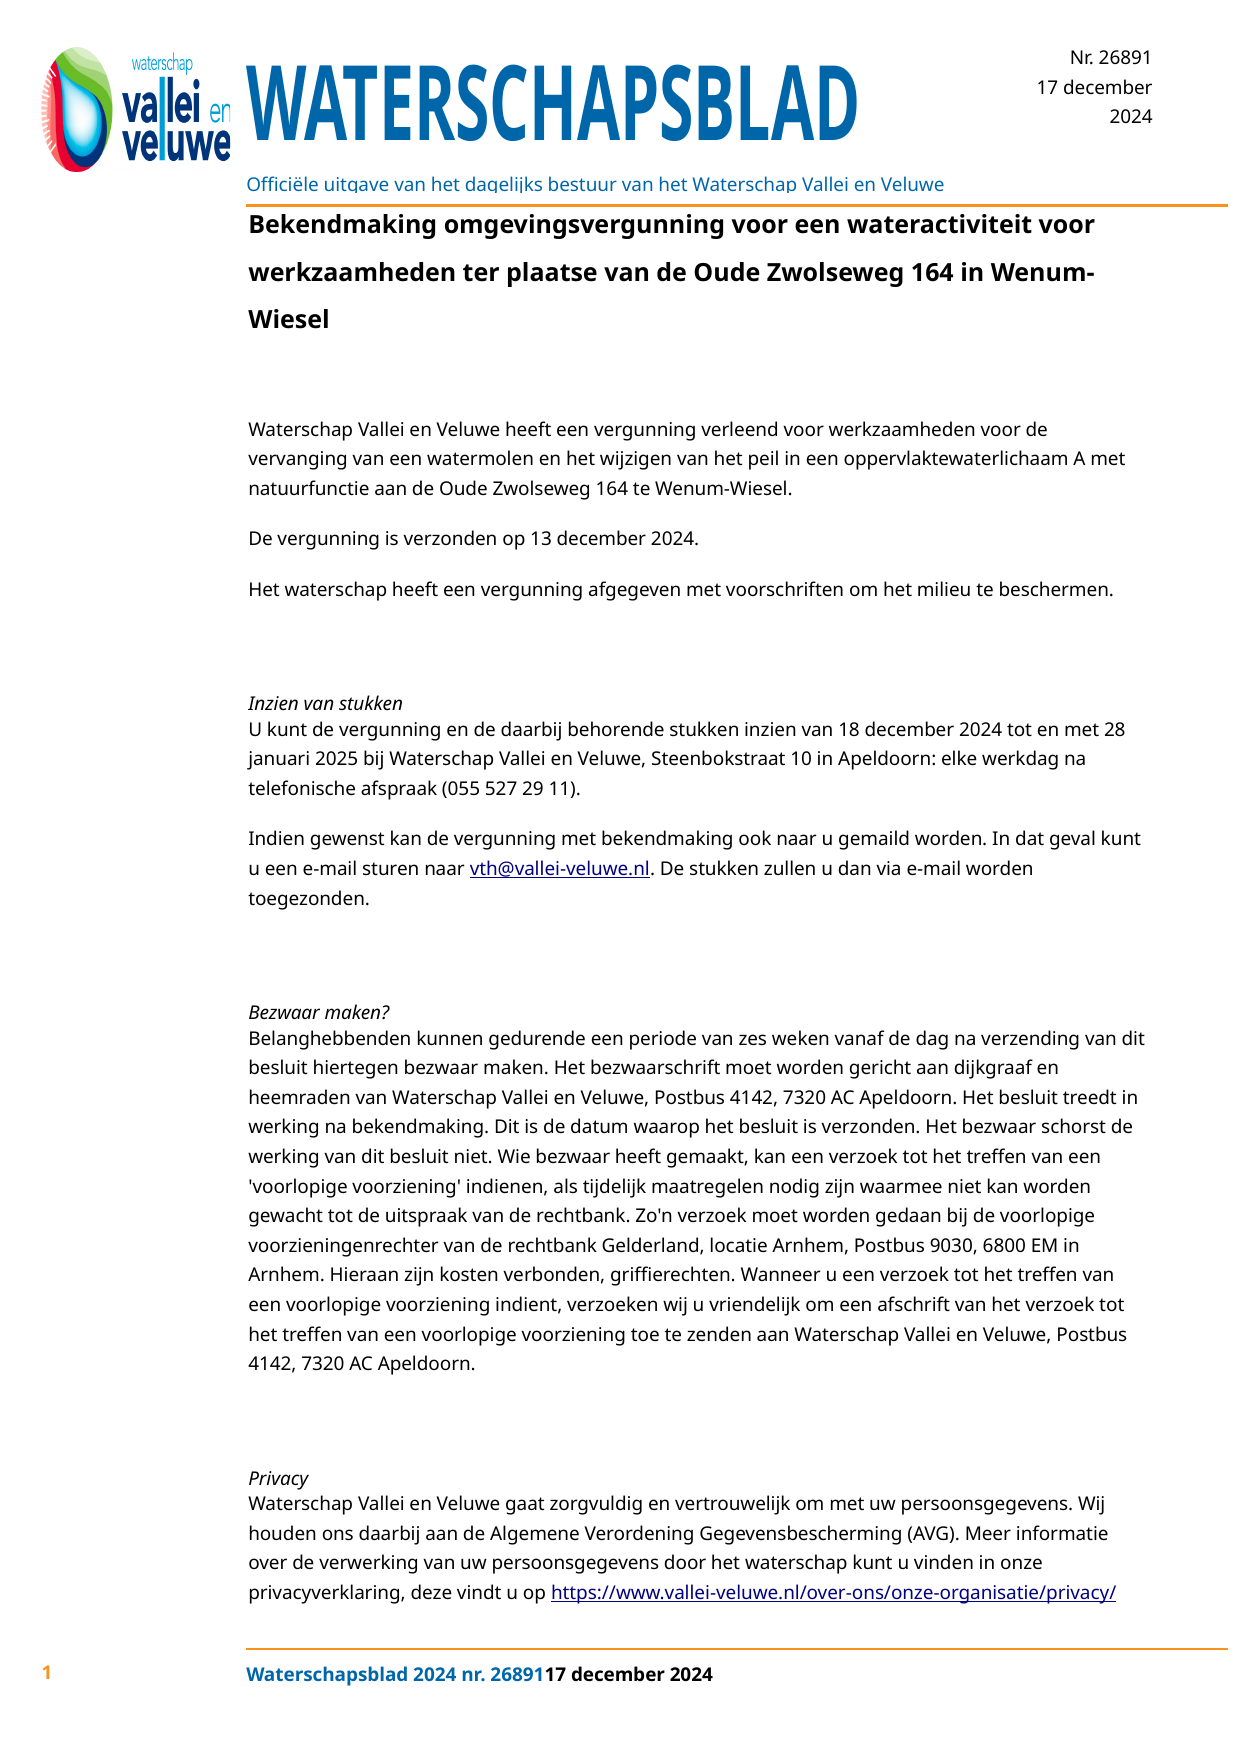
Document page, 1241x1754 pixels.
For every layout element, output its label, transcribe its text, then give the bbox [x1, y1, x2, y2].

text Waterschap Vallei en Veluwe gaat zorgvuldig en vertrouwelijk om met uw persoonsgegevens. Wij houden ons daarbij aan de Algemene Verordening Gegevensbescherming (AVG). Meer informatie over de verwerking van uw persoonsgegevens door het waterschap kunt u vinden in onze privacyverklaring, deze vindt u op https://www.vallei-veluwe.nl/over-ons/onze-organisatie/privacy/ [248, 1490, 1152, 1605]
text Belanghebbenden kunnen gedurende een periode van zes weken vanaf de dag na verzending van dit besluit hiertegen bezwaar maken. Het bezwaarschrift moet worden gericht aan dijkgraaf en heemraden van Waterschap Vallei en Veluwe, Postbus 4142, 7320 AC Apeldoorn. Het besluit treedt in werking na bekendmaking. Dit is de datum waarop het besluit is verzonden. Het bezwaar schorst de werking van dit besluit niet. Wie bezwaar heeft gemaakt, kan een verzoek tot het treffen van een 'voorlopige voorziening' indienen, als tijdelijk maatregelen nodig zijn waarmee niet kan worden gewacht tot de uitspraak van de rechtbank. Zo'n verzoek moet worden gedaan bij de voorlopige voorzieningenrechter van de rechtbank Gelderland, locatie Arnhem, Postbus 9030, 6800 EM in Arnhem. Hieraan zijn kosten verbonden, griffierechten. Wanneer u een verzoek tot het treffen van een voorlopige voorziening indient, verzoeken wij u vriendelijk om een afschrift van het verzoek tot het treffen van een voorlopige voorziening toe te zenden aan Waterschap Vallei en Veluwe, Postbus 4142, 7320 AC Apeldoorn. [248, 1025, 1152, 1376]
text Privacy [248, 1465, 1152, 1490]
text U kunt de vergunning en de daarbij behorende stukken inzien van 18 december 2024 tot en met 28 januari 2025 bij Waterschap Vallei en Veluwe, Steenbokstraat 10 in Apeldoorn: elke werkdag na telefonische afspraak (055 527 29 11). [248, 716, 1152, 801]
picture [41, 47, 231, 172]
text Waterschap Vallei en Veluwe heeft een vergunning verleend voor werkzaamheden voor de vervanging van een watermolen en het wijzigen van het peil in een oppervlaktewaterlichaam A met natuurfunctie aan de Oude Zwolseweg 164 te Wenum-Wiesel. [248, 416, 1152, 501]
text Het waterschap heeft een vergunning afgegeven met voorschriften om het milieu te beschermen. [248, 576, 1152, 602]
text Bekendmaking omgevingsvergunning voor een wateractiviteit voor werkzaamheden ter plaatse van de Oude Zwolseweg 164 in Wenum-Wiesel [248, 207, 1152, 336]
text De vergunning is verzonden op 13 december 2024. [248, 526, 1152, 551]
text Indien gewenst kan de vergunning met bekendmaking ook naar u gemaild worden. In dat geval kunt u een e-mail sturen naar vth@vallei-veluwe.nl. De stukken zullen u dan via e-mail worden toegezonden. [248, 826, 1152, 911]
text Bezwaar maken? [248, 999, 1152, 1025]
text Inzien van stukken [248, 690, 1152, 716]
